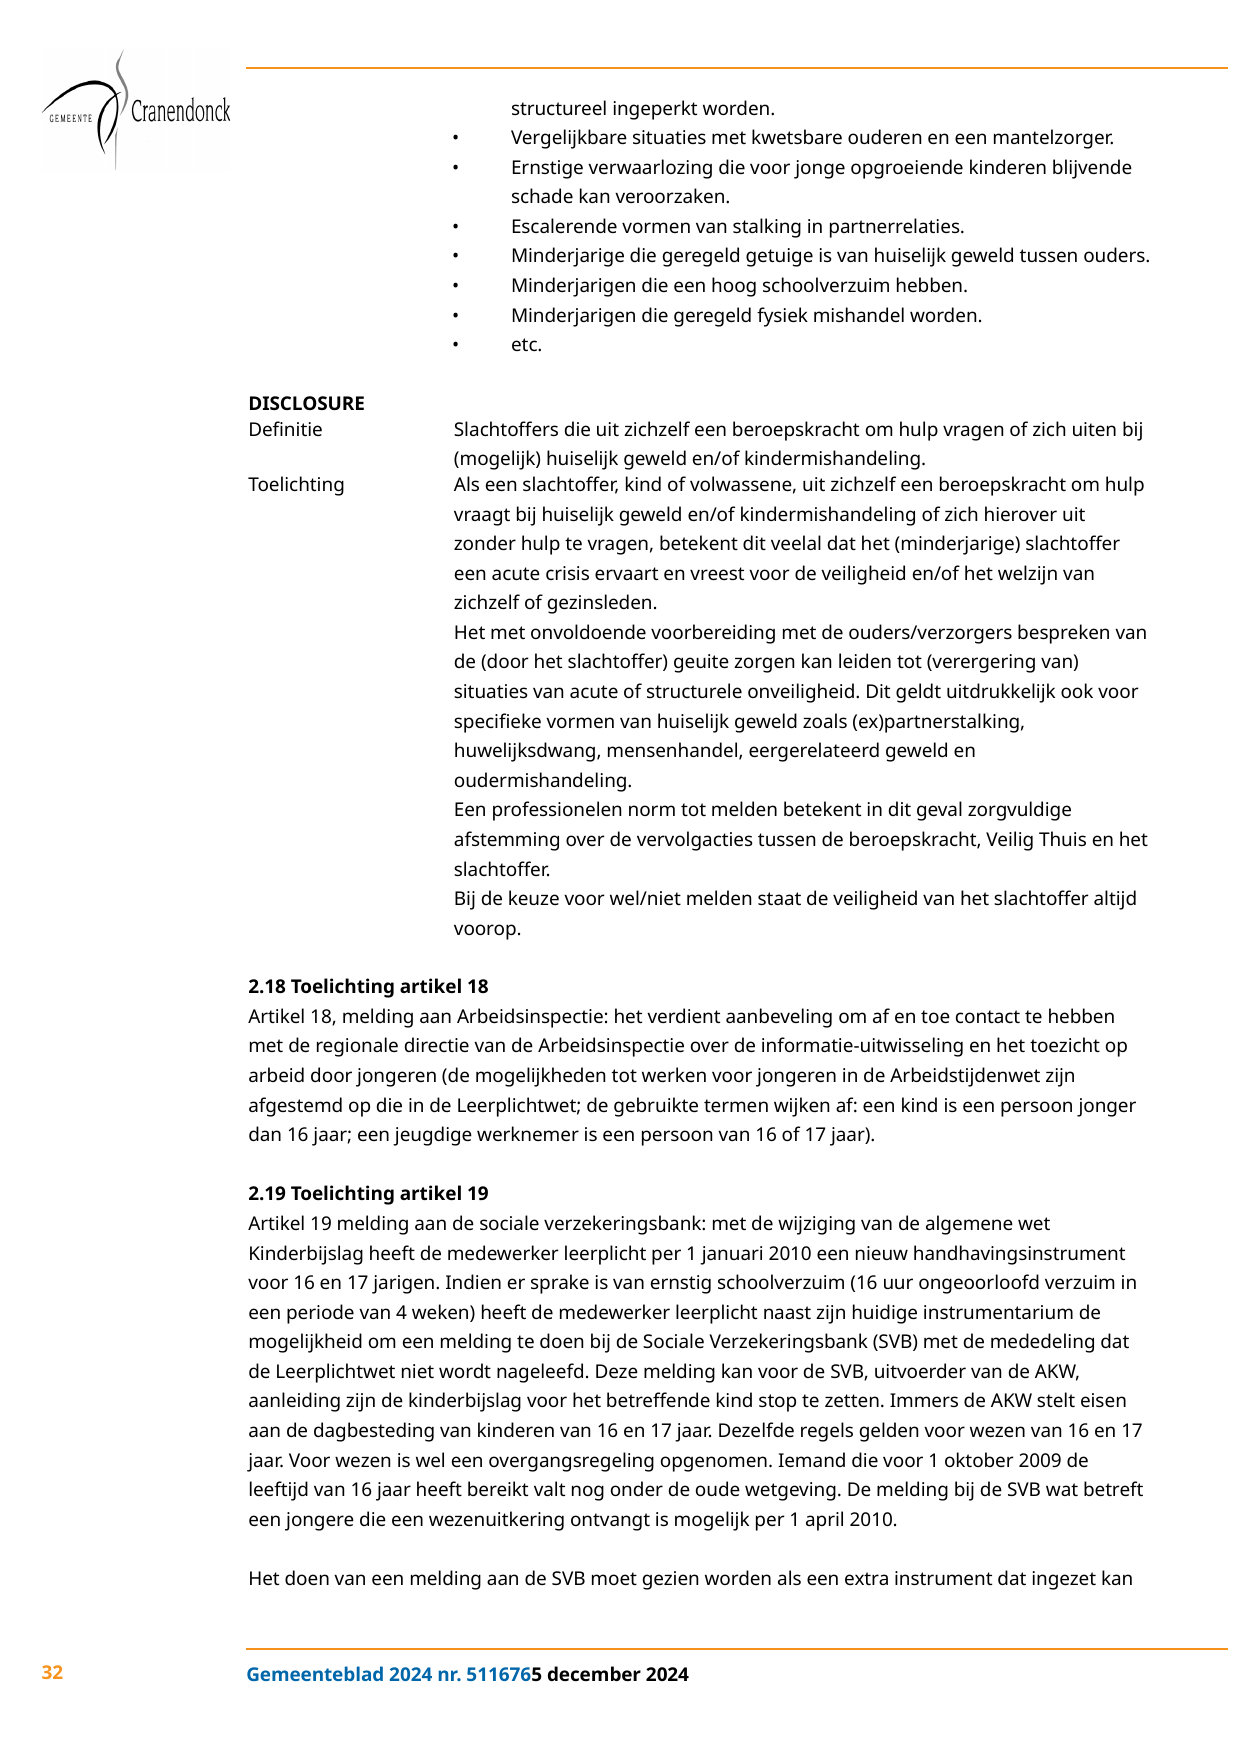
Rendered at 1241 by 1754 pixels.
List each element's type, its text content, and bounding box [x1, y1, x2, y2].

table_cell [248, 95, 452, 357]
text 2.18 Toelichting artikel 18 [248, 973, 1152, 999]
table_cell Definitie [248, 416, 454, 471]
picture [41, 47, 231, 172]
table_cell Als een slachtoffer, kind of volwassene, uit zichzelf een beroepskracht om hulp vraagt bij huiselijk geweld en/of kindermishandeling of zich hierover uit zonder hulp te vragen, betekent dit veelal dat het (minderjarige) slachtoffer een acute crisis ervaart en vreest voor de veiligheid en/of het welzijn van zichzelf of gezinsleden. Het met onvoldoende voorbereiding met de ouders/verzorgers bespreken van de (door het slachtoffer) geuite zorgen kan leiden tot (verergering van) situaties van acute of structurele onveiligheid. Dit geldt uitdrukkelijk ook voor specifieke vormen van huiselijk geweld zoals (ex)partnerstalking, huwelijksdwang, mensenhandel, eergerelateerd geweld en oudermishandeling. Een professionelen norm tot melden betekent in dit geval zorgvuldige afstemming over de vervolgacties tussen de beroepskracht, Veilig Thuis en het slachtoffer. Bij de keuze voor wel/niet melden staat de veiligheid van het slachtoffer altijd voorop. [454, 471, 1152, 941]
text 2.19 Toelichting artikel 19 [248, 1181, 1152, 1206]
text Het doen van een melding aan de SVB moet gezien worden als een extra instrument dat ingezet kan [248, 1565, 1152, 1591]
table_cell Toelichting [248, 471, 454, 941]
text Artikel 18, melding aan Arbeidsinspectie: het verdient aanbeveling om af en toe contact te hebben met de regionale directie van de Arbeidsinspectie over de informatie-uitwisseling en het toezicht op arbeid door jongeren (de mogelijkheden tot werken voor jongeren in de Arbeidstijdenwet zijn afgestemd op die in de Leerplichtwet; de gebruikte termen wijken af: een kind is een persoon jonger dan 16 jaar; een jeugdige werknemer is een persoon van 16 of 17 jaar). [248, 1003, 1152, 1147]
table_header DISCLOSURE [248, 390, 1152, 416]
table_cell Slachtoffers die uit zichzelf een beroepskracht om hulp vragen of zich uiten bij (mogelijk) huiselijk geweld en/of kindermishandeling. [454, 416, 1152, 471]
text Artikel 19 melding aan de sociale verzekeringsbank: met de wijziging van de algemene wet Kinderbijslag heeft de medewerker leerplicht per 1 januari 2010 een nieuw handhavingsinstrument voor 16 en 17 jarigen. Indien er sprake is van ernstig schoolverzuim (16 uur ongeoorloofd verzuim in een periode van 4 weken) heeft de medewerker leerplicht naast zijn huidige instrumentarium de mogelijkheid om een melding te doen bij de Sociale Verzekeringsbank (SVB) met de mededeling dat de Leerplichtwet niet wordt nageleefd. Deze melding kan voor de SVB, uitvoerder van de AKW, aanleiding zijn de kinderbijslag voor het betreffende kind stop te zetten. Immers de AKW stelt eisen aan de dagbesteding van kinderen van 16 en 17 jaar. Dezelfde regels gelden voor wezen van 16 en 17 jaar. Voor wezen is wel een overgangsregeling opgenomen. Iemand die voor 1 oktober 2009 de leeftijd van 16 jaar heeft bereikt valt nog onder de oude wetgeving. De melding bij de SVB wat betreft een jongere die een wezenuitkering ontvangt is mogelijk per 1 april 2010. [248, 1210, 1152, 1532]
table_cell structureel ingeperkt worden. Vergelijkbare situaties met kwetsbare ouderen en een mantelzorger. Ernstige verwaarlozing die voor jonge opgroeiende kinderen blijvende schade kan veroorzaken. Escalerende vormen van stalking in partnerrelaties. Minderjarige die geregeld getuige is van huiselijk geweld tussen ouders. Minderjarigen die een hoog schoolverzuim hebben. Minderjarigen die geregeld fysiek mishandel worden. etc. [452, 95, 1152, 357]
